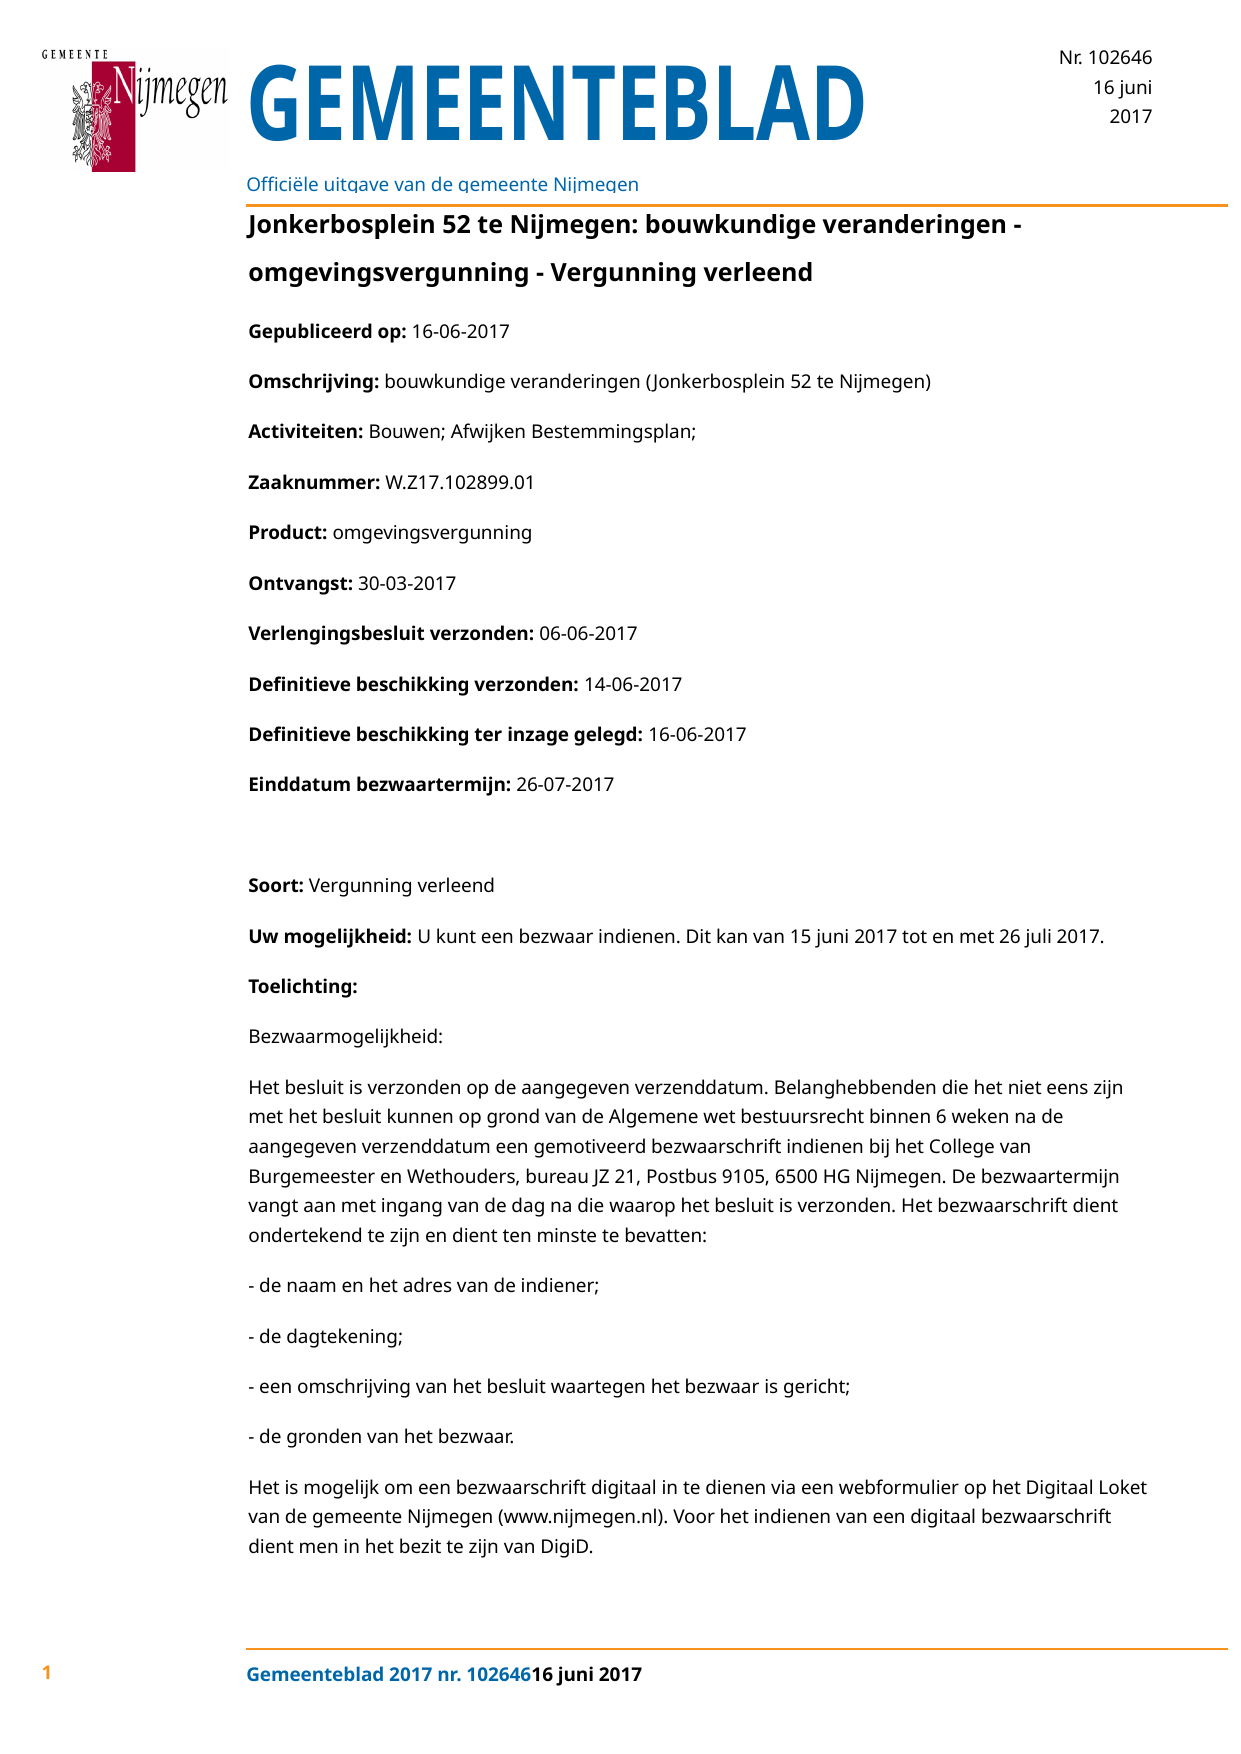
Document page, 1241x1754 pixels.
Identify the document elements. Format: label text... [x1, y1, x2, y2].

text Toelichting: [248, 973, 1152, 999]
text Zaaknummer: W.Z17.102899.01 [248, 469, 1152, 495]
text Jonkerbosplein 52 te Nijmegen: bouwkundige veranderingen - omgevingsvergunning - Vergunning verleend [248, 207, 1152, 288]
text Soort: Vergunning verleend [248, 872, 1152, 898]
text Definitieve beschikking ter inzage gelegd: 16-06-2017 [248, 721, 1152, 747]
text Het besluit is verzonden op de aangegeven verzenddatum. Belanghebbenden die het niet eens zijn met het besluit kunnen op grond van de Algemene wet bestuursrecht binnen 6 weken na de aangegeven verzenddatum een gemotiveerd bezwaarschrift indienen bij het College van Burgemeester en Wethouders, bureau JZ 21, Postbus 9105, 6500 HG Nijmegen. De bezwaartermijn vangt aan met ingang van de dag na die waarop het besluit is verzonden. Het bezwaarschrift dient ondertekend te zijn en dient ten minste te bevatten: [248, 1074, 1152, 1248]
text - een omschrijving van het besluit waartegen het bezwaar is gericht; [248, 1373, 1152, 1399]
text Product: omgevingsvergunning [248, 519, 1152, 545]
text Einddatum bezwaartermijn: 26-07-2017 [248, 772, 1152, 797]
text Activiteiten: Bouwen; Afwijken Bestemmingsplan; [248, 419, 1152, 444]
text - de naam en het adres van de indiener; [248, 1272, 1152, 1298]
text - de gronden van het bezwaar. [248, 1424, 1152, 1449]
text Gepubliceerd op: 16-06-2017 [248, 318, 1152, 344]
text Ontvangst: 30-03-2017 [248, 570, 1152, 596]
text Omschrijving: bouwkundige veranderingen (Jonkerbosplein 52 te Nijmegen) [248, 368, 1152, 394]
text Bezwaarmogelijkheid: [248, 1024, 1152, 1049]
text Verlengingsbesluit verzonden: 06-06-2017 [248, 620, 1152, 646]
text Uw mogelijkheid: U kunt een bezwaar indienen. Dit kan van 15 juni 2017 tot en met 26 juli 2017. [248, 923, 1152, 949]
text Het is mogelijk om een bezwaarschrift digitaal in te dienen via een webformulier op het Digitaal Loket van de gemeente Nijmegen (www.nijmegen.nl). Voor het indienen van een digitaal bezwaarschrift dient men in het bezit te zijn van DigiD. [248, 1474, 1152, 1559]
text Definitieve beschikking verzonden: 14-06-2017 [248, 671, 1152, 697]
picture [41, 47, 231, 172]
text - de dagtekening; [248, 1323, 1152, 1349]
